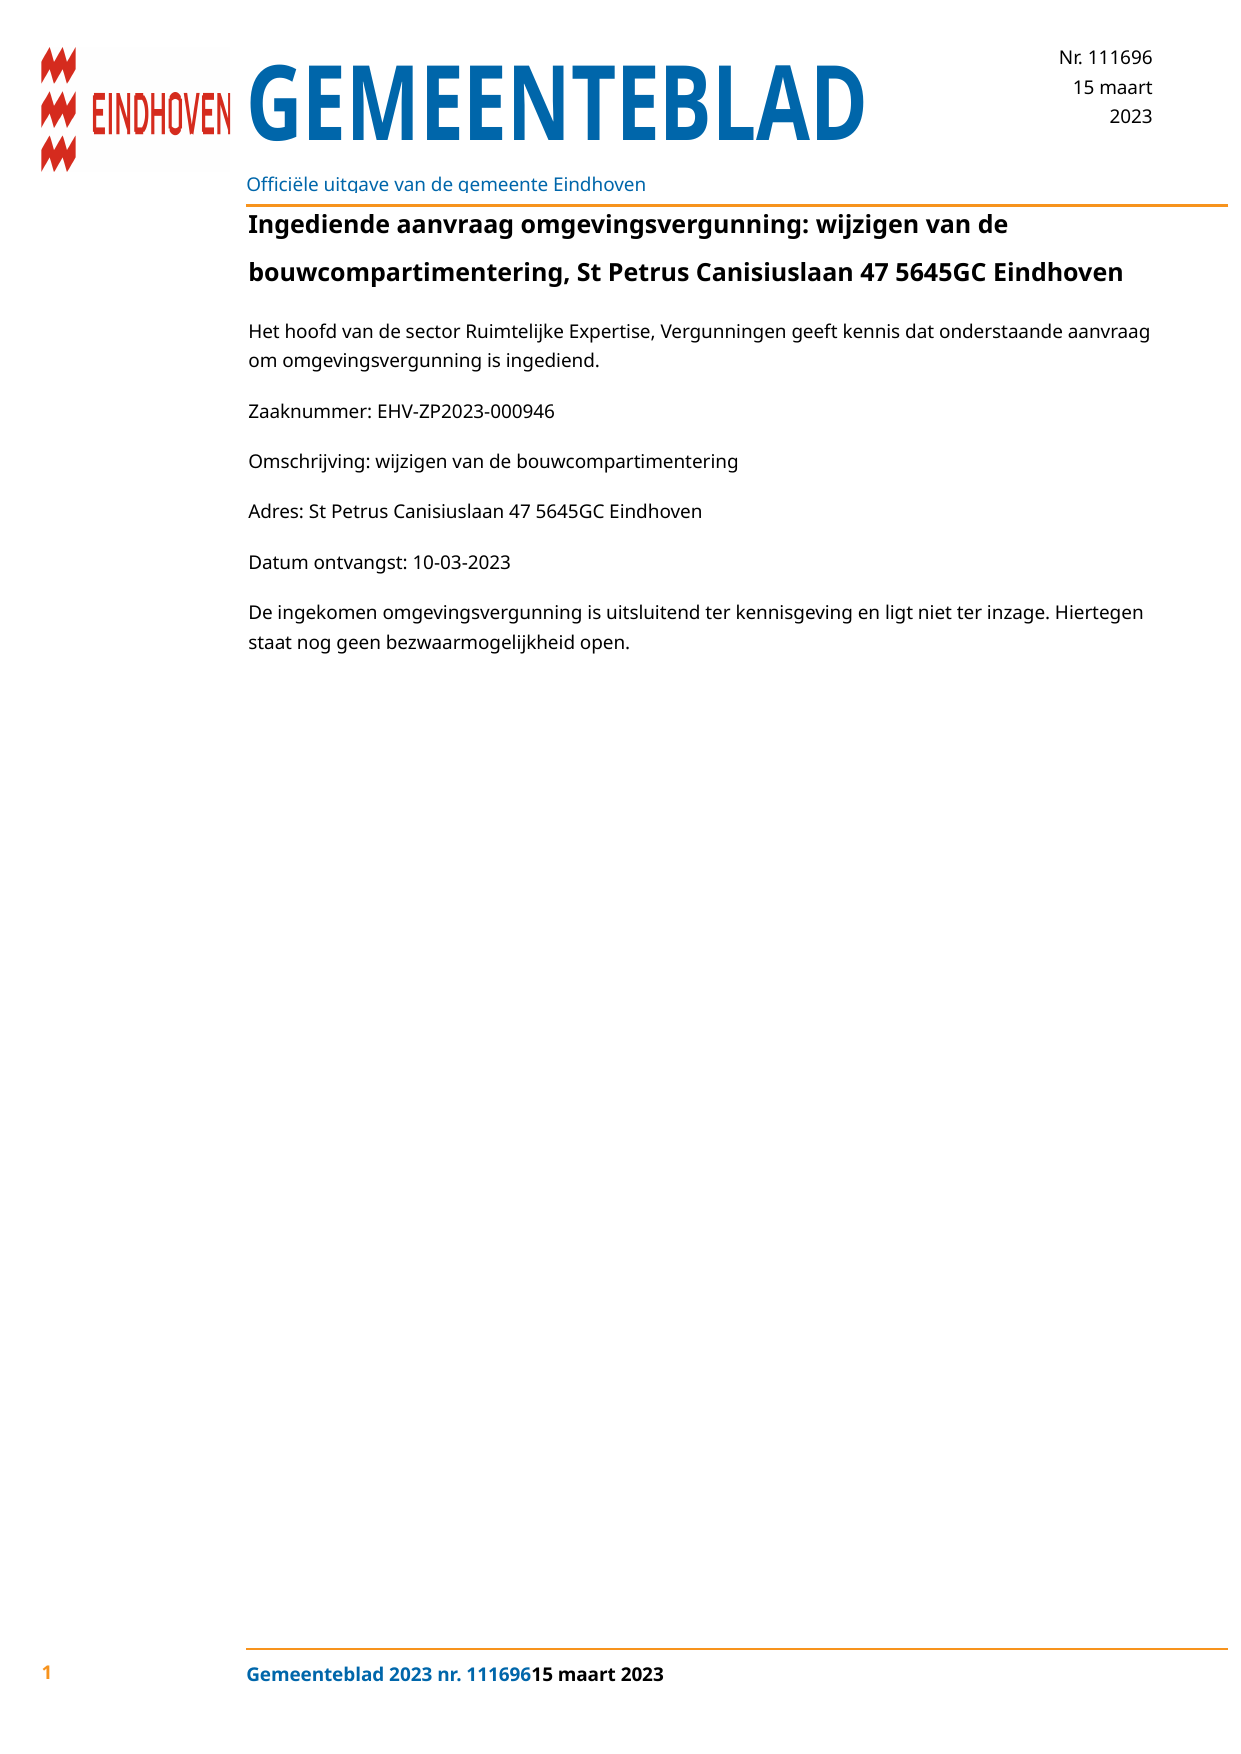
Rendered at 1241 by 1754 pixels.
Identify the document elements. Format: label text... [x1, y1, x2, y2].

picture [41, 47, 231, 172]
text De ingekomen omgevingsvergunning is uitsluitend ter kennisgeving en ligt niet ter inzage. Hiertegen staat nog geen bezwaarmogelijkheid open. [248, 599, 1152, 655]
text Datum ontvangst: 10-03-2023 [248, 549, 1152, 575]
text Het hoofd van de sector Ruimtelijke Expertise, Vergunningen geeft kennis dat onderstaande aanvraag om omgevingsvergunning is ingediend. [248, 318, 1152, 373]
text Omschrijving: wijzigen van de bouwcompartimentering [248, 448, 1152, 474]
text Ingediende aanvraag omgevingsvergunning: wijzigen van de bouwcompartimentering, St Petrus Canisiuslaan 47 5645GC Eindhoven [248, 207, 1152, 288]
text Zaaknummer: EHV-ZP2023-000946 [248, 398, 1152, 424]
text Adres: St Petrus Canisiuslaan 47 5645GC Eindhoven [248, 499, 1152, 524]
